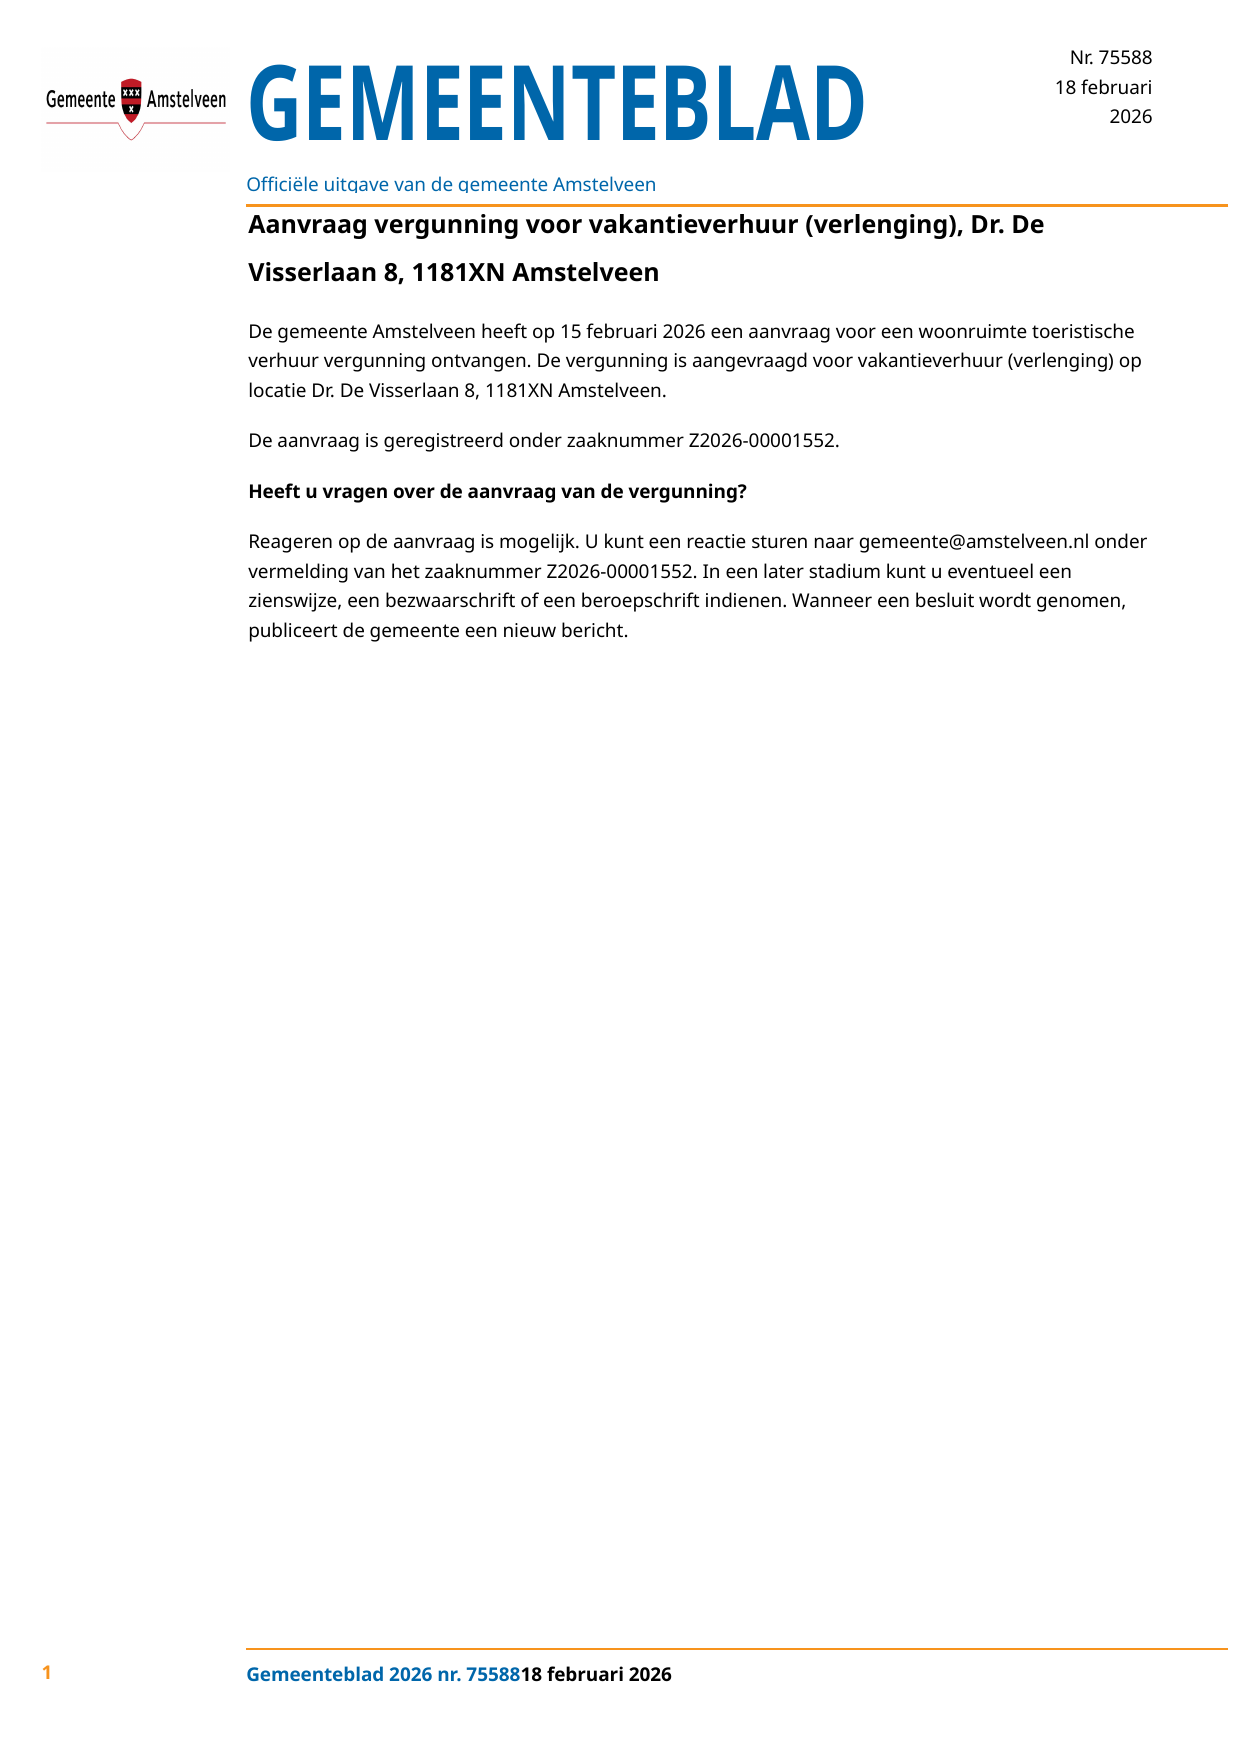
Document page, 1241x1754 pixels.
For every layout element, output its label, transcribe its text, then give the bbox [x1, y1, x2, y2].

text De gemeente Amstelveen heeft op 15 februari 2026 een aanvraag voor een woonruimte toeristische verhuur vergunning ontvangen. De vergunning is aangevraagd voor vakantieverhuur (verlenging) op locatie Dr. De Visserlaan 8, 1181XN Amstelveen. [248, 318, 1152, 403]
text Reageren op de aanvraag is mogelijk. U kunt een reactie sturen naar gemeente@amstelveen.nl onder vermelding van het zaaknummer Z2026-00001552. In een later stadium kunt u eventueel een zienswijze, een bezwaarschrift of een beroepschrift indienen. Wanneer een besluit wordt genomen, publiceert de gemeente een nieuw bericht. [248, 528, 1152, 643]
text Heeft u vragen over de aanvraag van de vergunning? [248, 478, 1152, 504]
text Aanvraag vergunning voor vakantieverhuur (verlenging), Dr. De Visserlaan 8, 1181XN Amstelveen [248, 207, 1152, 288]
text De aanvraag is geregistreerd onder zaaknummer Z2026-00001552. [248, 427, 1152, 453]
picture [41, 47, 231, 172]
